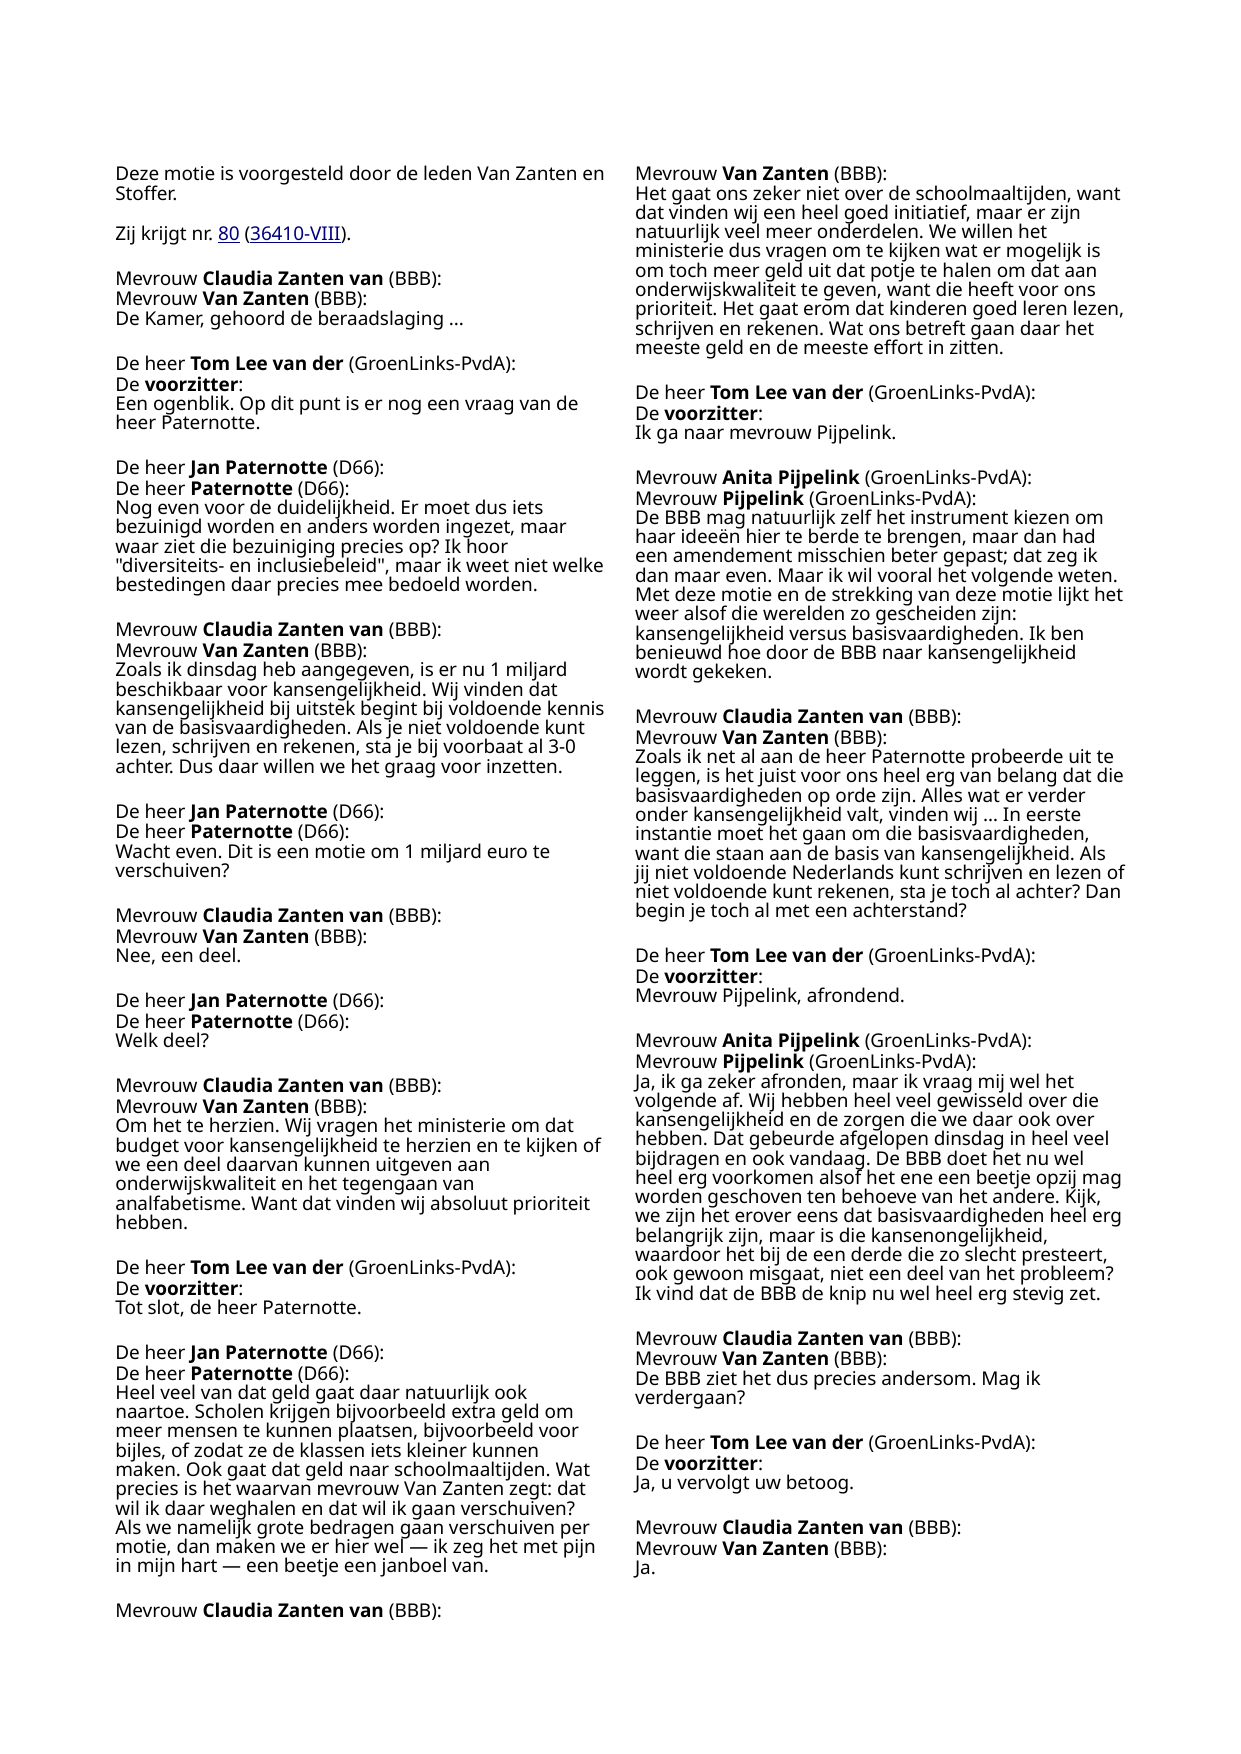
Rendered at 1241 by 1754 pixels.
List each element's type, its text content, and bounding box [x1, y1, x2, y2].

text Tot slot, de heer Paternotte. [115, 1299, 605, 1318]
text Mevrouw Van Zanten (BBB): [115, 928, 605, 947]
text De heer Tom Lee van der (GroenLinks-PvdA): [115, 350, 605, 376]
text De voorzitter: [635, 968, 1125, 987]
text Zoals ik net al aan de heer Paternotte probeerde uit te leggen, is het juist voor ons heel erg van belang dat die basisvaardigheden op orde zijn. Alles wat er verder onder kansengelijkheid valt, vinden wij … In eerste instantie moet het gaan om die basisvaardigheden, want die staan aan de basis van kansengelijkheid. Als jij niet voldoende Nederlands kunt schrijven en lezen of niet voldoende kunt rekenen, sta je toch al achter? Dan begin je toch al met een achterstand? [635, 748, 1125, 922]
text De Kamer, gehoord de beraadslaging ... [115, 310, 605, 329]
text Mevrouw Claudia Zanten van (BBB): [115, 1072, 605, 1098]
text Mevrouw Claudia Zanten van (BBB): [115, 902, 605, 928]
text Nee, een deel. [115, 947, 605, 966]
text Mevrouw Van Zanten (BBB): [115, 642, 605, 661]
text De heer Jan Paternotte (D66): [115, 454, 605, 480]
text De heer Paternotte (D66): [115, 1013, 605, 1032]
text Ja. [635, 1559, 1125, 1578]
text Mevrouw Van Zanten (BBB): [635, 729, 1125, 748]
text De heer Tom Lee van der (GroenLinks-PvdA): [635, 942, 1125, 968]
text De voorzitter: [115, 376, 605, 395]
text De heer Jan Paternotte (D66): [115, 987, 605, 1013]
text Welk deel? [115, 1032, 605, 1052]
text Mevrouw Claudia Zanten van (BBB): [635, 1325, 1125, 1350]
text Ja, u vervolgt uw betoog. [635, 1474, 1125, 1493]
text De heer Tom Lee van der (GroenLinks-PvdA): [635, 1429, 1125, 1455]
text Heel veel van dat geld gaat daar natuurlijk ook naartoe. Scholen krijgen bijvoorbeeld extra geld om meer mensen te kunnen plaatsen, bijvoorbeeld voor bijles, of zodat ze de klassen iets kleiner kunnen maken. Ook gaat dat geld naar schoolmaaltijden. Wat precies is het waarvan mevrouw Van Zanten zegt: dat wil ik daar weghalen en dat wil ik gaan verschuiven? Als we namelijk grote bedragen gaan verschuiven per motie, dan maken we er hier wel — ik zeg het met pijn in mijn hart — een beetje een janboel van. [115, 1384, 605, 1577]
text De heer Paternotte (D66): [115, 480, 605, 499]
text Deze motie is voorgesteld door de leden Van Zanten en Stoffer. [115, 165, 605, 204]
text Zij krijgt nr. 80 (36410-VIII). [115, 224, 605, 244]
text Mevrouw Pijpelink (GroenLinks-PvdA): [635, 1053, 1125, 1073]
text De voorzitter: [115, 1279, 605, 1299]
text Wacht even. Dit is een motie om 1 miljard euro te verschuiven? [115, 843, 605, 881]
text Ja, ik ga zeker afronden, maar ik vraag mij wel het volgende af. Wij hebben heel veel gewisseld over die kansengelijkheid en de zorgen die we daar ook over hebben. Dat gebeurde afgelopen dinsdag in heel veel bijdragen en ook vandaag. De BBB doet het nu wel heel erg voorkomen alsof het ene een beetje opzij mag worden geschoven ten behoeve van het andere. Kijk, we zijn het erover eens dat basisvaardigheden heel erg belangrijk zijn, maar is die kansenongelijkheid, waardoor het bij de een derde die zo slecht presteert, ook gewoon misgaat, niet een deel van het probleem? Ik vind dat de BBB de knip nu wel heel erg stevig zet. [635, 1073, 1125, 1304]
text De heer Paternotte (D66): [115, 823, 605, 843]
text Mevrouw Van Zanten (BBB): [635, 1540, 1125, 1559]
text Ik ga naar mevrouw Pijpelink. [635, 424, 1125, 443]
text Mevrouw Van Zanten (BBB): [635, 1350, 1125, 1370]
text Zoals ik dinsdag heb aangegeven, is er nu 1 miljard beschikbaar voor kansengelijkheid. Wij vinden dat kansengelijkheid bij uitstek begint bij voldoende kennis van de basisvaardigheden. Als je niet voldoende kunt lezen, schrijven en rekenen, sta je bij voorbaat al 3-0 achter. Dus daar willen we het graag voor inzetten. [115, 661, 605, 777]
text Een ogenblik. Op dit punt is er nog een vraag van de heer Paternotte. [115, 395, 605, 433]
text De heer Tom Lee van der (GroenLinks-PvdA): [635, 379, 1125, 404]
text Mevrouw Claudia Zanten van (BBB): [635, 703, 1125, 729]
text De voorzitter: [635, 1455, 1125, 1474]
text De voorzitter: [635, 404, 1125, 424]
text De heer Jan Paternotte (D66): [115, 1339, 605, 1365]
text Mevrouw Anita Pijpelink (GroenLinks-PvdA): [635, 1028, 1125, 1053]
text De BBB mag natuurlijk zelf het instrument kiezen om haar ideeën hier te berde te brengen, maar dan had een amendement misschien beter gepast; dat zeg ik dan maar even. Maar ik wil vooral het volgende weten. Met deze motie en de strekking van deze motie lijkt het weer alsof die werelden zo gescheiden zijn: kansengelijkheid versus basisvaardigheden. Ik ben benieuwd hoe door de BBB naar kansengelijkheid wordt gekeken. [635, 509, 1125, 682]
text Mevrouw Claudia Zanten van (BBB): [115, 1597, 605, 1623]
text De heer Tom Lee van der (GroenLinks-PvdA): [115, 1254, 605, 1279]
text Mevrouw Pijpelink, afrondend. [635, 987, 1125, 1007]
text De heer Jan Paternotte (D66): [115, 798, 605, 823]
text Mevrouw Claudia Zanten van (BBB): [115, 265, 605, 290]
text Mevrouw Van Zanten (BBB): [115, 290, 605, 310]
text Mevrouw Van Zanten (BBB): [115, 1098, 605, 1117]
text Mevrouw Claudia Zanten van (BBB): [635, 1514, 1125, 1540]
text Mevrouw Claudia Zanten van (BBB): [115, 616, 605, 642]
text De heer Paternotte (D66): [115, 1365, 605, 1384]
text Om het te herzien. Wij vragen het ministerie om dat budget voor kansengelijkheid te herzien en te kijken of we een deel daarvan kunnen uitgeven aan onderwijskwaliteit en het tegengaan van analfabetisme. Want dat vinden wij absoluut prioriteit hebben. [115, 1117, 605, 1233]
text Mevrouw Anita Pijpelink (GroenLinks-PvdA): [635, 464, 1125, 490]
text Het gaat ons zeker niet over de schoolmaaltijden, want dat vinden wij een heel goed initiatief, maar er zijn natuurlijk veel meer onderdelen. We willen het ministerie dus vragen om te kijken wat er mogelijk is om toch meer geld uit dat potje te halen om dat aan onderwijskwaliteit te geven, want die heeft voor ons prioriteit. Het gaat erom dat kinderen goed leren lezen, schrijven en rekenen. Wat ons betreft gaan daar het meeste geld en de meeste effort in zitten. [635, 184, 1125, 358]
text De BBB ziet het dus precies andersom. Mag ik verdergaan? [635, 1370, 1125, 1408]
text Nog even voor de duidelijkheid. Er moet dus iets bezuinigd worden en anders worden ingezet, maar waar ziet die bezuiniging precies op? Ik hoor "diversiteits- en inclusiebeleid", maar ik weet niet welke bestedingen daar precies mee bedoeld worden. [115, 499, 605, 596]
text Mevrouw Pijpelink (GroenLinks-PvdA): [635, 490, 1125, 509]
text Mevrouw Van Zanten (BBB): [635, 165, 1125, 184]
